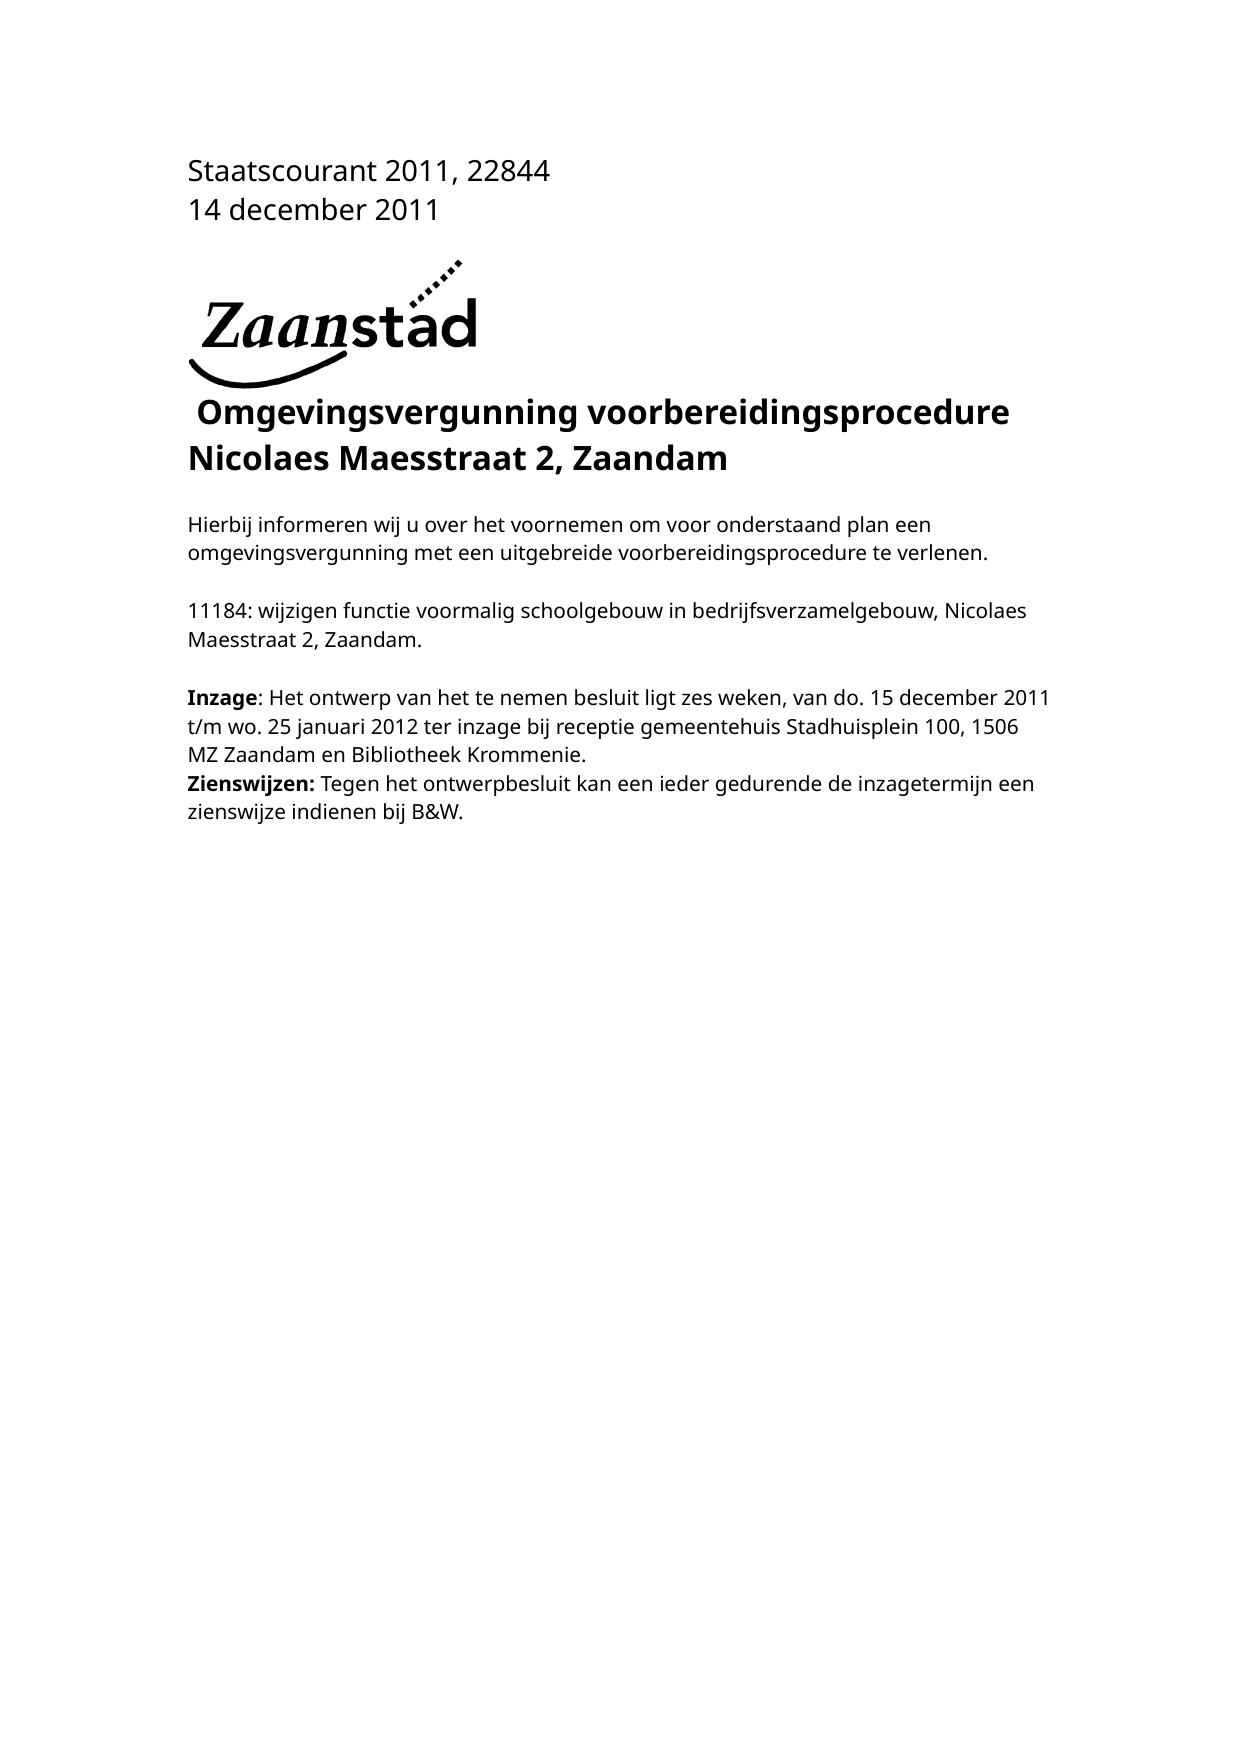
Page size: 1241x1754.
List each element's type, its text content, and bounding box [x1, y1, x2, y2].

text Zienswijzen: Tegen het ontwerpbesluit kan een ieder gedurende de inzagetermijn een zienswijze indienen bij B&W. [187, 769, 1053, 826]
subtitle Omgevingsvergunning voorbereidingsprocedure Nicolaes Maesstraat 2, Zaandam [187, 271, 1053, 480]
text Inzage: Het ontwerp van het te nemen besluit ligt zes weken, van do. 15 december 2011 t/m wo. 25 januari 2012 ter inzage bij receptie gemeentehuis Stadhuisplein 100, 1506 MZ Zaandam en Bibliotheek Krommenie. [187, 683, 1053, 769]
text 14 december 2011 [187, 190, 1053, 229]
text 11184: wijzigen functie voormalig schoolgebouw in bedrijfsverzamelgebouw, Nicolaes Maesstraat 2, Zaandam. [187, 597, 1053, 653]
text Hierbij informeren wij u over het voornemen om voor onderstaand plan een omgevingsvergunning met een uitgebreide voorbereidingsprocedure te verlenen. [187, 510, 1053, 567]
picture [187, 258, 477, 389]
text Staatscourant 2011, 22844 [187, 150, 1053, 190]
